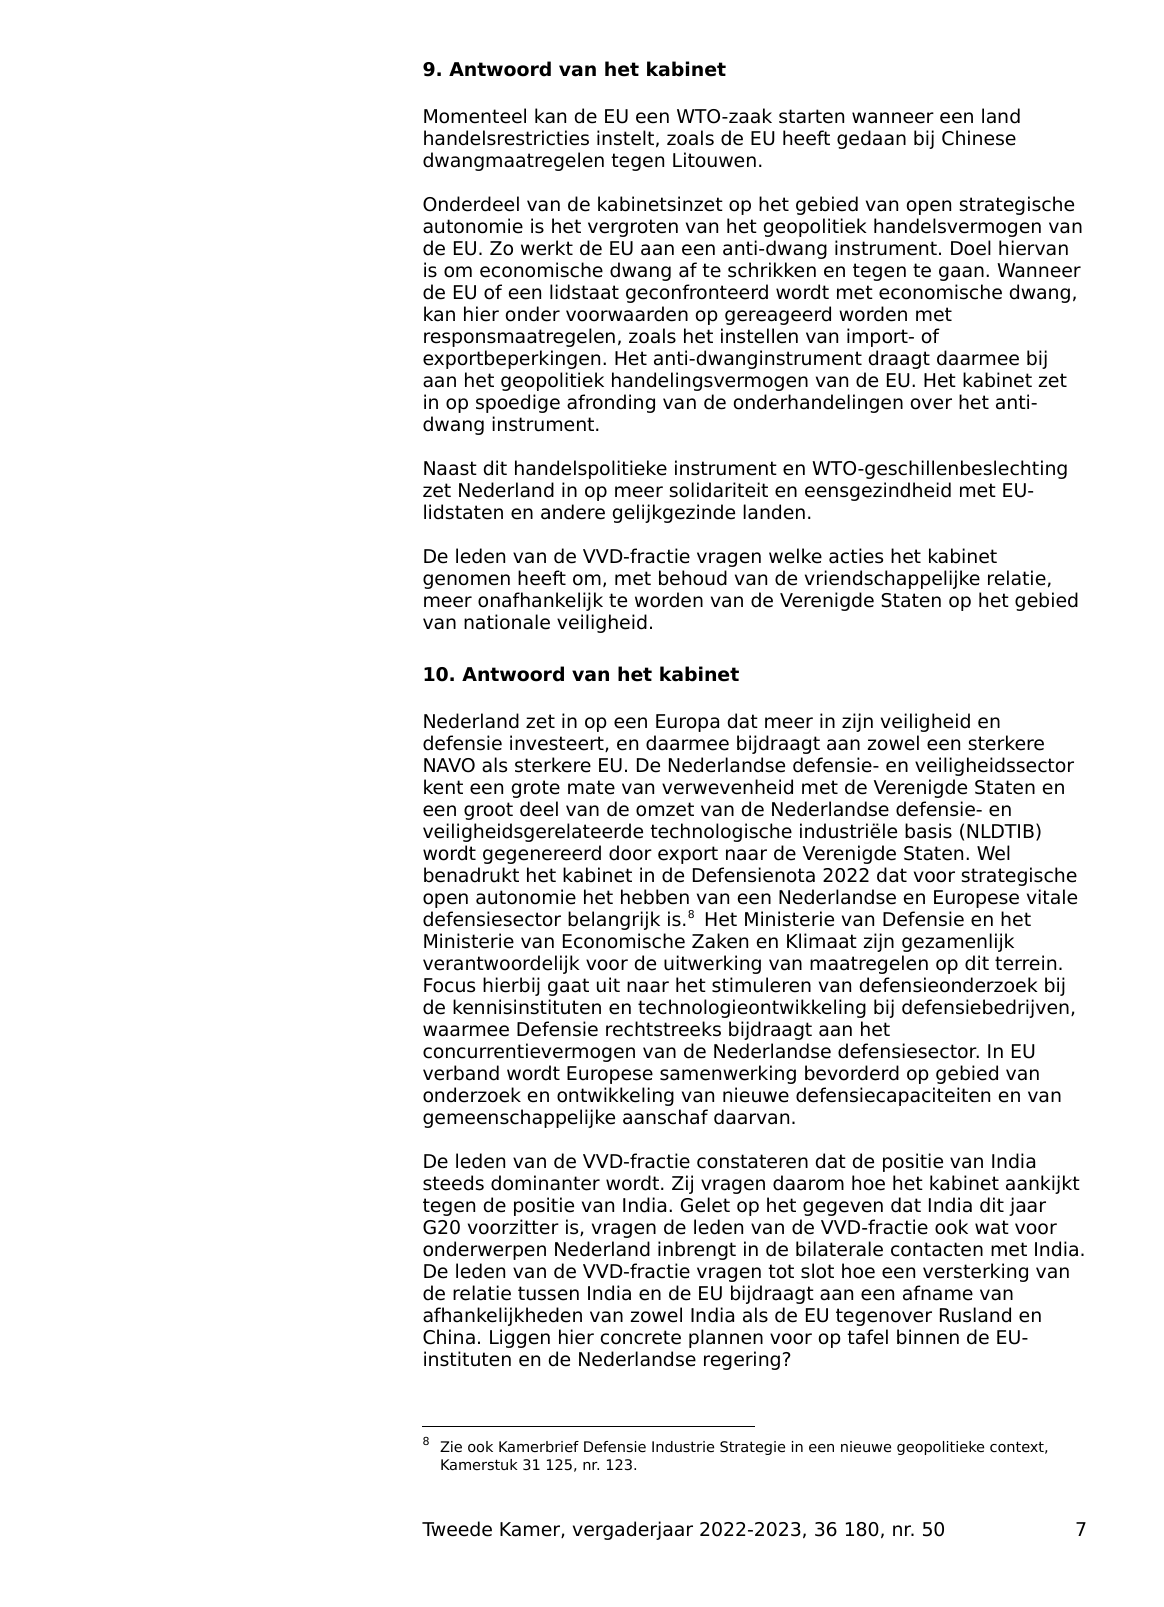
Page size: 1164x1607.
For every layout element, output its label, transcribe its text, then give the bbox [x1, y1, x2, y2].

subtitle 9. Antwoord van het kabinet [422, 59, 1087, 81]
subtitle 10. Antwoord van het kabinet [422, 664, 1087, 686]
text Nederland zet in op een Europa dat meer in zijn veiligheid en defensie investeert, en daarmee bijdraagt aan zowel een sterkere NAVO als sterkere EU. De Nederlandse defensie- en veiligheidssector kent een grote mate van verwevenheid met de Verenigde Staten en een groot deel van de omzet van de Nederlandse defensie- en veiligheidsgerelateerde technologische industriële basis (NLDTIB) wordt gegenereerd door export naar de Verenigde Staten. Wel benadrukt het kabinet in de Defensienota 2022 dat voor strategische open autonomie het hebben van een Nederlandse en Europese vitale defensiesector belangrijk is. Het Ministerie van Defensie en het Ministerie van Economische Zaken en Klimaat zijn gezamenlijk verantwoordelijk voor de uitwerking van maatregelen op dit terrein. Focus hierbij gaat uit naar het stimuleren van defensieonderzoek bij de kennisinstituten en technologieontwikkeling bij defensiebedrijven, waarmee Defensie rechtstreeks bijdraagt aan het concurrentievermogen van de Nederlandse defensiesector. In EU verband wordt Europese samenwerking bevorderd op gebied van onderzoek en ontwikkeling van nieuwe defensiecapaciteiten en van gemeenschappelijke aanschaf daarvan. [422, 711, 1087, 1129]
text Naast dit handelspolitieke instrument en WTO-geschillenbeslechting zet Nederland in op meer solidariteit en eensgezindheid met EU-lidstaten en andere gelijkgezinde landen. [422, 458, 1087, 524]
text Onderdeel van de kabinetsinzet op het gebied van open strategische autonomie is het vergroten van het geopolitiek handelsvermogen van de EU. Zo werkt de EU aan een anti-dwang instrument. Doel hiervan is om economische dwang af te schrikken en tegen te gaan. Wanneer de EU of een lidstaat geconfronteerd wordt met economische dwang, kan hier onder voorwaarden op gereageerd worden met responsmaatregelen, zoals het instellen van import- of exportbeperkingen. Het anti-dwanginstrument draagt daarmee bij aan het geopolitiek handelingsvermogen van de EU. Het kabinet zet in op spoedige afronding van de onderhandelingen over het anti-dwang instrument. [422, 194, 1087, 436]
text De leden van de VVD-fractie constateren dat de positie van India steeds dominanter wordt. Zij vragen daarom hoe het kabinet aankijkt tegen de positie van India. Gelet op het gegeven dat India dit jaar G20 voorzitter is, vragen de leden van de VVD-fractie ook wat voor onderwerpen Nederland inbrengt in de bilaterale contacten met India. De leden van de VVD-fractie vragen tot slot hoe een versterking van de relatie tussen India en de EU bijdraagt aan een afname van afhankelijkheden van zowel India als de EU tegenover Rusland en China. Liggen hier concrete plannen voor op tafel binnen de EU-instituten en de Nederlandse regering? [422, 1151, 1087, 1371]
text Zie ook Kamerbrief Defensie Industrie Strategie in een nieuwe geopolitieke context, Kamerstuk 31 125, nr. 123. [422, 1435, 1087, 1474]
text Momenteel kan de EU een WTO-zaak starten wanneer een land handelsrestricties instelt, zoals de EU heeft gedaan bij Chinese dwangmaatregelen tegen Litouwen. [422, 106, 1087, 172]
text De leden van de VVD-fractie vragen welke acties het kabinet genomen heeft om, met behoud van de vriendschappelijke relatie, meer onafhankelijk te worden van de Verenigde Staten op het gebied van nationale veiligheid. [422, 546, 1087, 634]
